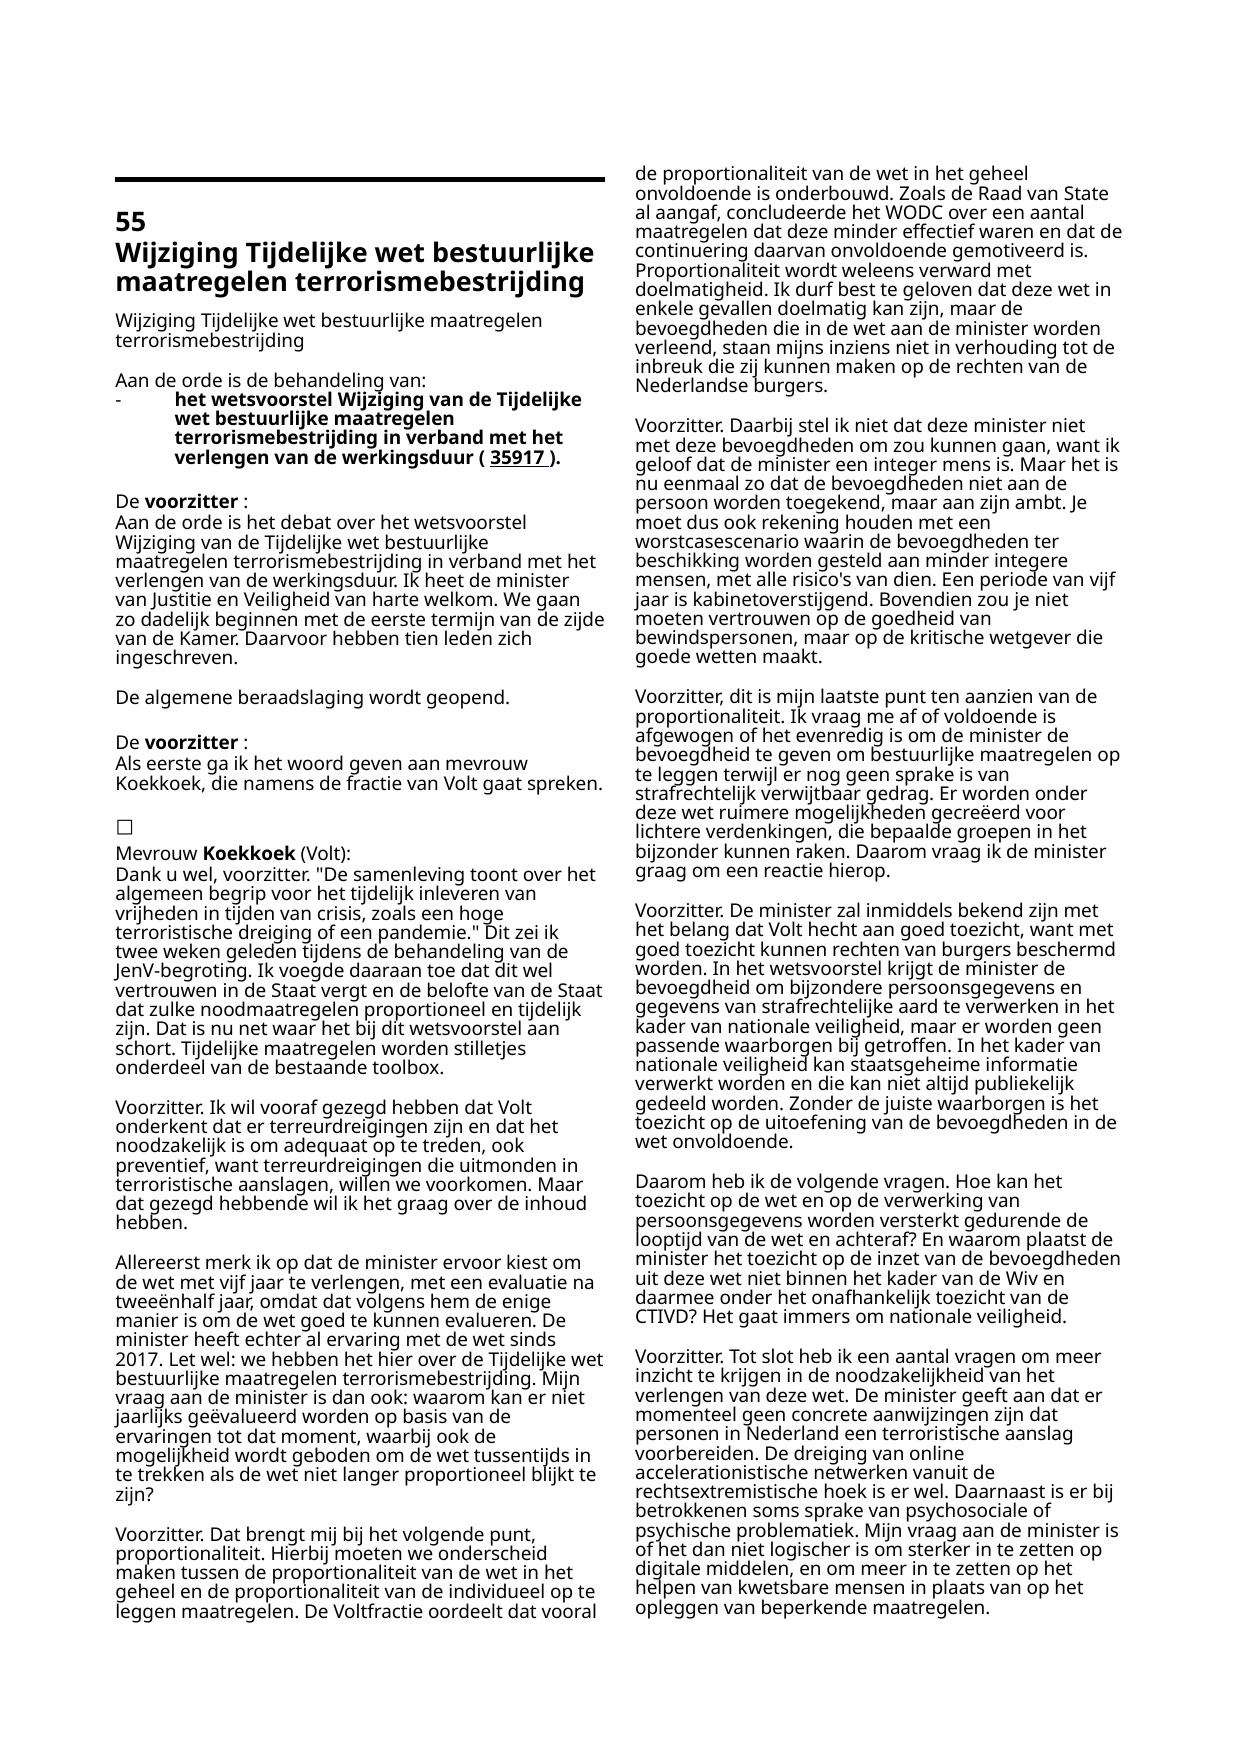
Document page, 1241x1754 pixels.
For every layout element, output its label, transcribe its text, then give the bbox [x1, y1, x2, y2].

text Voorzitter. Tot slot heb ik een aantal vragen om meer inzicht te krijgen in de noodzakelijkheid van het verlengen van deze wet. De minister geeft aan dat er momenteel geen concrete aanwijzingen zijn dat personen in Nederland een terroristische aanslag voorbereiden. De dreiging van online accelerationistische netwerken vanuit de rechtsextremistische hoek is er wel. Daarnaast is er bij betrokkenen soms sprake van psychosociale of psychische problematiek. Mijn vraag aan de minister is of het dan niet logischer is om sterker in te zetten op digitale middelen, en om meer in te zetten op het helpen van kwetsbare mensen in plaats van op het opleggen van beperkende maatregelen. [635, 1348, 1125, 1618]
text Wijziging Tijdelijke wet bestuurlijke maatregelen terrorismebestrijding [115, 312, 605, 351]
text Wijziging Tijdelijke wet bestuurlijke maatregelen terrorismebestrijding [115, 239, 605, 312]
text ⬜ [115, 814, 605, 840]
text Voorzitter. De minister zal inmiddels bekend zijn met het belang dat Volt hecht aan goed toezicht, want met goed toezicht kunnen rechten van burgers beschermd worden. In het wetsvoorstel krijgt de minister de bevoegdheid om bijzondere persoonsgegevens en gegevens van strafrechtelijke aard te verwerken in het kader van nationale veiligheid, maar er worden geen passende waarborgen bij getroffen. In het kader van nationale veiligheid kan staatsgeheime informatie verwerkt worden en die kan niet altijd publiekelijk gedeeld worden. Zonder de juiste waarborgen is het toezicht op de uitoefening van de bevoegdheden in de wet onvoldoende. [635, 902, 1125, 1152]
list het wetsvoorstel Wijziging van de Tijdelijke wet bestuurlijke maatregelen terrorismebestrijding in verband met het verlengen van de werkingsduur ( 35917 ). [115, 391, 605, 468]
text Voorzitter. Dat brengt mij bij het volgende punt, proportionaliteit. Hierbij moeten we onderscheid maken tussen de proportionaliteit van de wet in het geheel en de proportionaliteit van de individueel op te leggen maatregelen. De Voltfractie oordeelt dat vooral [115, 1526, 605, 1622]
text Allereerst merk ik op dat de minister ervoor kiest om de wet met vijf jaar te verlengen, met een evaluatie na tweeënhalf jaar, omdat dat volgens hem de enige manier is om de wet goed te kunnen evalueren. De minister heeft echter al ervaring met de wet sinds 2017. Let wel: we hebben het hier over de Tijdelijke wet bestuurlijke maatregelen terrorismebestrijding. Mijn vraag aan de minister is dan ook: waarom kan er niet jaarlijks geëvalueerd worden op basis van de ervaringen tot dat moment, waarbij ook de mogelijkheid wordt geboden om de wet tussentijds in te trekken als de wet niet langer proportioneel blijkt te zijn? [115, 1254, 605, 1505]
text Als eerste ga ik het woord geven aan mevrouw Koekkoek, die namens de fractie van Volt gaat spreken. [115, 755, 605, 794]
text Mevrouw Koekkoek (Volt): [115, 840, 605, 866]
text Aan de orde is het debat over het wetsvoorstel Wijziging van de Tijdelijke wet bestuurlijke maatregelen terrorismebestrijding in verband met het verlengen van de werkingsduur. Ik heet de minister van Justitie en Veiligheid van harte welkom. We gaan zo dadelijk beginnen met de eerste termijn van de zijde van de Kamer. Daarvoor hebben tien leden zich ingeschreven. [115, 514, 605, 668]
text Voorzitter, dit is mijn laatste punt ten aanzien van de proportionaliteit. Ik vraag me af of voldoende is afgewogen of het evenredig is om de minister de bevoegdheid te geven om bestuurlijke maatregelen op te leggen terwijl er nog geen sprake is van strafrechtelijk verwijtbaar gedrag. Er worden onder deze wet ruimere mogelijkheden gecreëerd voor lichtere verdenkingen, die bepaalde groepen in het bijzonder kunnen raken. Daarom vraag ik de minister graag om een reactie hierop. [635, 688, 1125, 881]
text Daarom heb ik de volgende vragen. Hoe kan het toezicht op de wet en op de verwerking van persoonsgegevens worden versterkt gedurende de looptijd van de wet en achteraf? En waarom plaatst de minister het toezicht op de inzet van de bevoegdheden uit deze wet niet binnen het kader van de Wiv en daarmee onder het onafhankelijk toezicht van de CTIVD? Het gaat immers om nationale veiligheid. [635, 1173, 1125, 1327]
text De algemene beraadslaging wordt geopend. [115, 689, 605, 709]
text De voorzitter : [115, 729, 605, 755]
text Dank u wel, voorzitter. "De samenleving toont over het algemeen begrip voor het tijdelijk inleveren van vrijheden in tijden van crisis, zoals een hoge terroristische dreiging of een pandemie." Dit zei ik twee weken geleden tijdens de behandeling van de JenV-begroting. Ik voegde daaraan toe dat dit wel vertrouwen in de Staat vergt en de belofte van de Staat dat zulke noodmaatregelen proportioneel en tijdelijk zijn. Dat is nu net waar het bij dit wetsvoorstel aan schort. Tijdelijke maatregelen worden stilletjes onderdeel van de bestaande toolbox. [115, 866, 605, 1078]
text Aan de orde is de behandeling van: [115, 372, 605, 391]
text Voorzitter. Daarbij stel ik niet dat deze minister niet met deze bevoegdheden om zou kunnen gaan, want ik geloof dat de minister een integer mens is. Maar het is nu eenmaal zo dat de bevoegdheden niet aan de persoon worden toegekend, maar aan zijn ambt. Je moet dus ook rekening houden met een worstcasescenario waarin de bevoegdheden ter beschikking worden gesteld aan minder integere mensen, met alle risico's van dien. Een periode van vijf jaar is kabinetoverstijgend. Bovendien zou je niet moeten vertrouwen op de goedheid van bewindspersonen, maar op de kritische wetgever die goede wetten maakt. [635, 417, 1125, 668]
text Voorzitter. Ik wil vooraf gezegd hebben dat Volt onderkent dat er terreurdreigingen zijn en dat het noodzakelijk is om adequaat op te treden, ook preventief, want terreurdreigingen die uitmonden in terroristische aanslagen, willen we voorkomen. Maar dat gezegd hebbende wil ik het graag over de inhoud hebben. [115, 1099, 605, 1234]
text De voorzitter : [115, 489, 605, 514]
text de proportionaliteit van de wet in het geheel onvoldoende is onderbouwd. Zoals de Raad van State al aangaf, concludeerde het WODC over een aantal maatregelen dat deze minder effectief waren en dat de continuering daarvan onvoldoende gemotiveerd is. Proportionaliteit wordt weleens verward met doelmatigheid. Ik durf best te geloven dat deze wet in enkele gevallen doelmatig kan zijn, maar de bevoegdheden die in de wet aan de minister worden verleend, staan mijns inziens niet in verhouding tot de inbreuk die zij kunnen maken op de rechten van de Nederlandse burgers. [635, 165, 1125, 397]
text 55 [115, 203, 605, 239]
